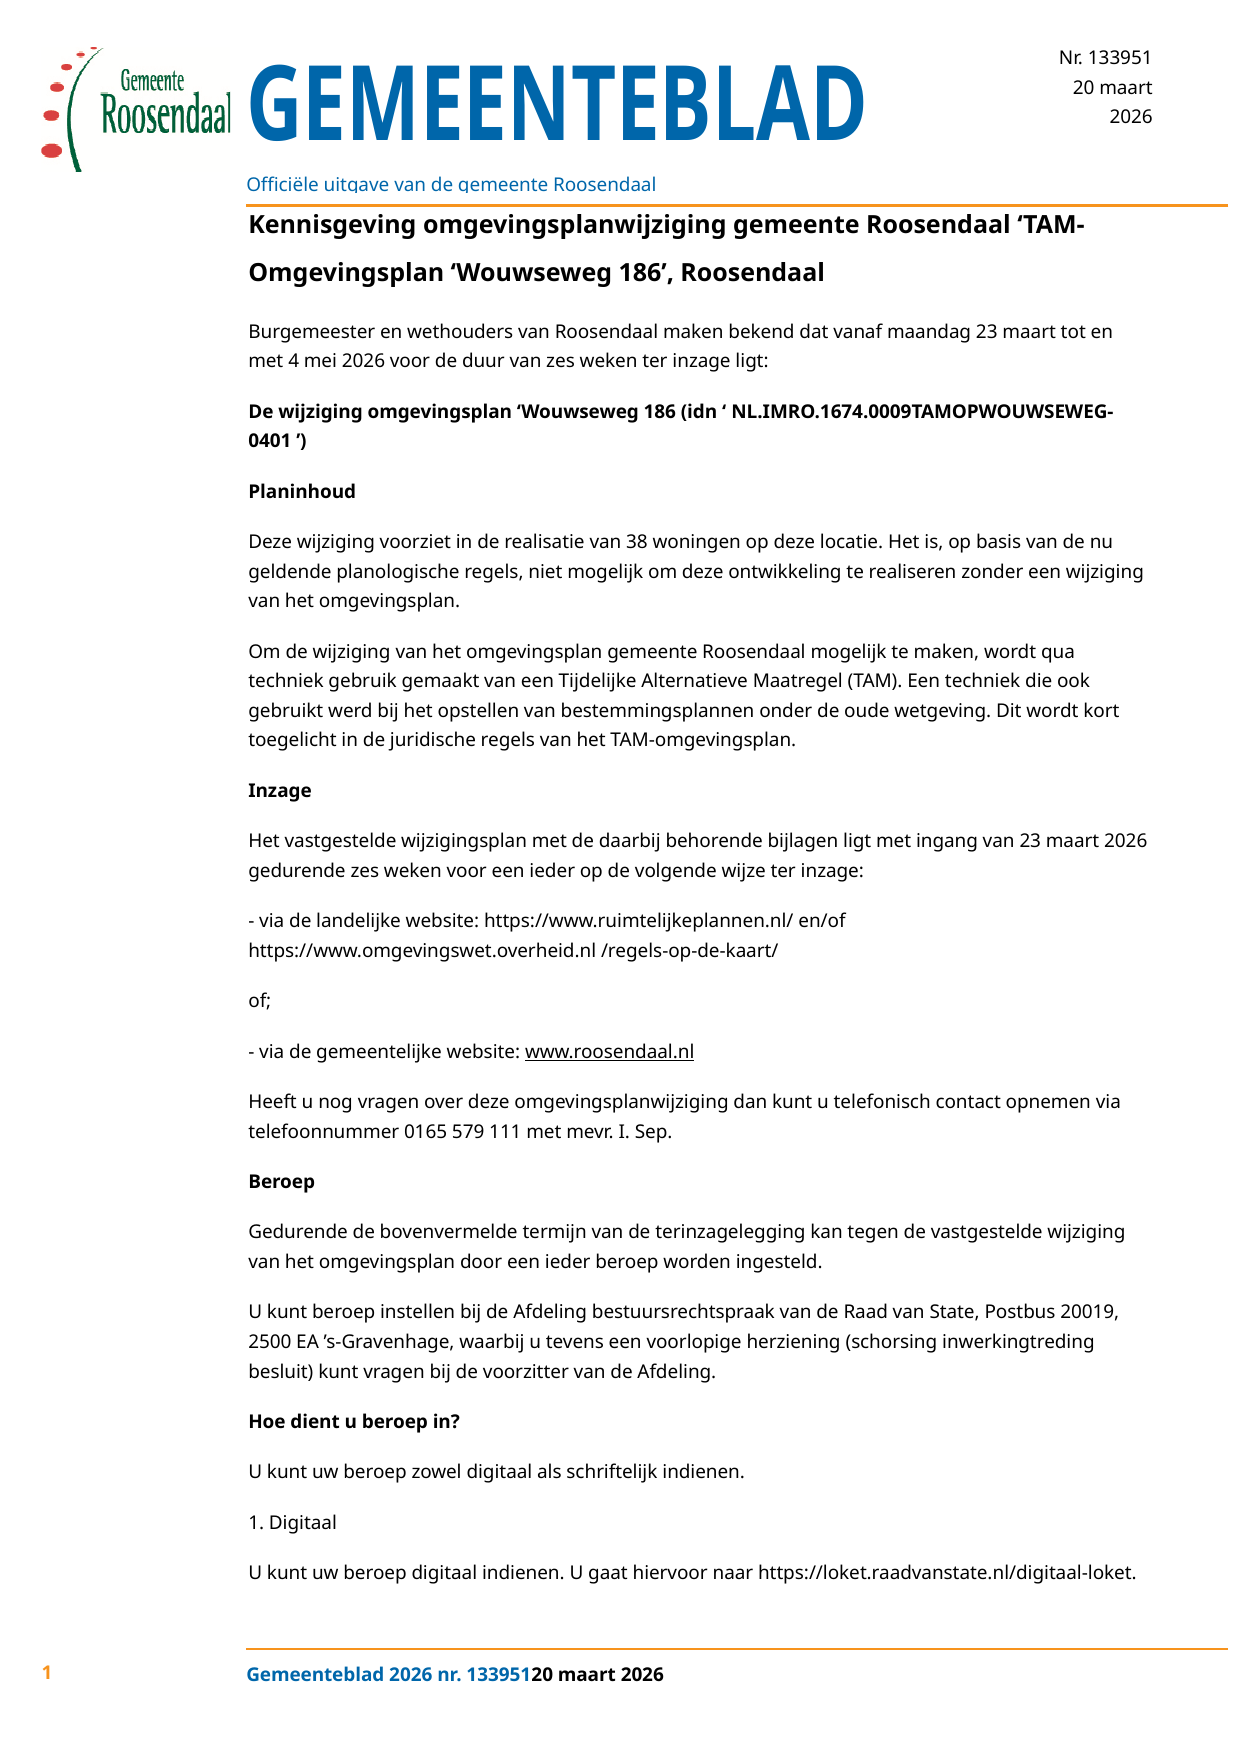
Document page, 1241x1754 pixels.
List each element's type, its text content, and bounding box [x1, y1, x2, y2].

text - via de gemeentelijke website: www.roosendaal.nl [248, 1038, 1152, 1064]
text Om de wijziging van het omgevingsplan gemeente Roosendaal mogelijk te maken, wordt qua techniek gebruik gemaakt van een Tijdelijke Alternatieve Maatregel (TAM). Een techniek die ook gebruikt werd bij het opstellen van bestemmingsplannen onder de oude wetgeving. Dit wordt kort toegelicht in de juridische regels van het TAM-omgevingsplan. [248, 638, 1152, 752]
text De wijziging omgevingsplan ‘Wouwseweg 186 (idn ‘ NL.IMRO.1674.0009TAMOPWOUWSEWEG-0401 ’) [248, 398, 1152, 453]
text 1. Digitaal [248, 1509, 1152, 1535]
text Gedurende de bovenvermelde termijn van de terinzagelegging kan tegen de vastgestelde wijziging van het omgevingsplan door een ieder beroep worden ingesteld. [248, 1219, 1152, 1274]
text Deze wijziging voorziet in de realisatie van 38 woningen op deze locatie. Het is, op basis van de nu geldende planologische regels, niet mogelijk om deze ontwikkeling te realiseren zonder een wijziging van het omgevingsplan. [248, 528, 1152, 613]
text Hoe dient u beroep in? [248, 1408, 1152, 1434]
text U kunt uw beroep digitaal indienen. U gaat hiervoor naar https://loket.raadvanstate.nl/digitaal-loket. [248, 1559, 1152, 1585]
text Planinhoud [248, 478, 1152, 504]
text of; [248, 987, 1152, 1013]
text Het vastgestelde wijzigingsplan met de daarbij behorende bijlagen ligt met ingang van 23 maart 2026 gedurende zes weken voor een ieder op de volgende wijze ter inzage: [248, 827, 1152, 883]
text U kunt beroep instellen bij de Afdeling bestuursrechtspraak van de Raad van State, Postbus 20019, 2500 EA ’s-Gravenhage, waarbij u tevens een voorlopige herziening (schorsing inwerkingtreding besluit) kunt vragen bij de voorzitter van de Afdeling. [248, 1299, 1152, 1384]
text Heeft u nog vragen over deze omgevingsplanwijziging dan kunt u telefonisch contact opnemen via telefoonnummer 0165 579 111 met mevr. I. Sep. [248, 1088, 1152, 1144]
text Burgemeester en wethouders van Roosendaal maken bekend dat vanaf maandag 23 maart tot en met 4 mei 2026 voor de duur van zes weken ter inzage ligt: [248, 318, 1152, 373]
picture [41, 47, 231, 172]
text Inzage [248, 777, 1152, 803]
text - via de landelijke website: https://www.ruimtelijkeplannen.nl/ en/of https://www.omgevingswet.overheid.nl /regels-op-de-kaart/ [248, 907, 1152, 963]
text Beroep [248, 1168, 1152, 1194]
text U kunt uw beroep zowel digitaal als schriftelijk indienen. [248, 1459, 1152, 1484]
text Kennisgeving omgevingsplanwijziging gemeente Roosendaal ‘TAM-Omgevingsplan ‘Wouwseweg 186’, Roosendaal [248, 207, 1152, 288]
